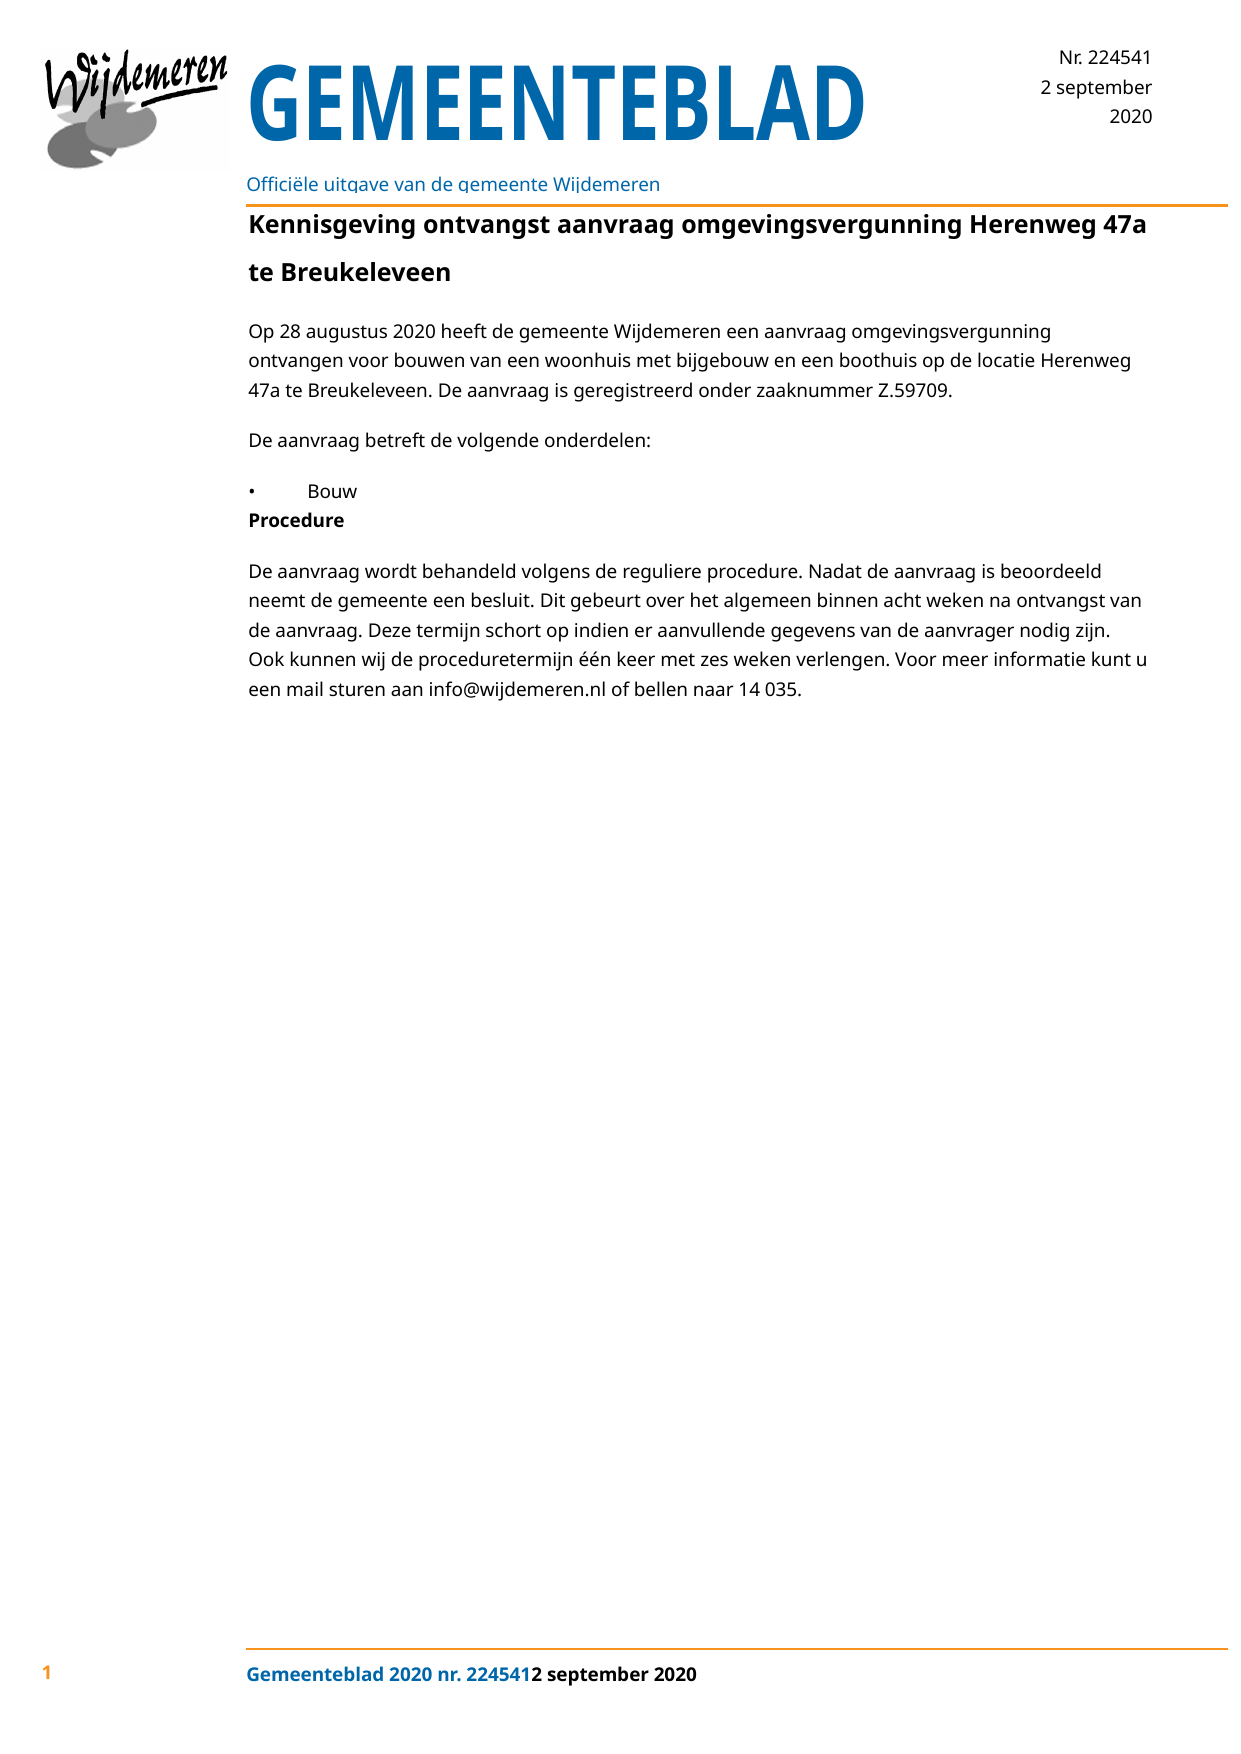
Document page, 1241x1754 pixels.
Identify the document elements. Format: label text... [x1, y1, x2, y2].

text De aanvraag wordt behandeld volgens de reguliere procedure. Nadat de aanvraag is beoordeeld neemt de gemeente een besluit. Dit gebeurt over het algemeen binnen acht weken na ontvangst van de aanvraag. Deze termijn schort op indien er aanvullende gegevens van de aanvrager nodig zijn. Ook kunnen wij de proceduretermijn één keer met zes weken verlengen. Voor meer informatie kunt u een mail sturen aan info@wijdemeren.nl of bellen naar 14 035. [248, 558, 1152, 702]
text Procedure [248, 507, 1152, 533]
text Op 28 augustus 2020 heeft de gemeente Wijdemeren een aanvraag omgevingsvergunning ontvangen voor bouwen van een woonhuis met bijgebouw en een boothuis op de locatie Herenweg 47a te Breukeleveen. De aanvraag is geregistreerd onder zaaknummer Z.59709. [248, 318, 1152, 403]
list Bouw [248, 478, 1152, 504]
text De aanvraag betreft de volgende onderdelen: [248, 427, 1152, 453]
text Kennisgeving ontvangst aanvraag omgevingsvergunning Herenweg 47a te Breukeleveen [248, 207, 1152, 288]
picture [41, 47, 231, 172]
